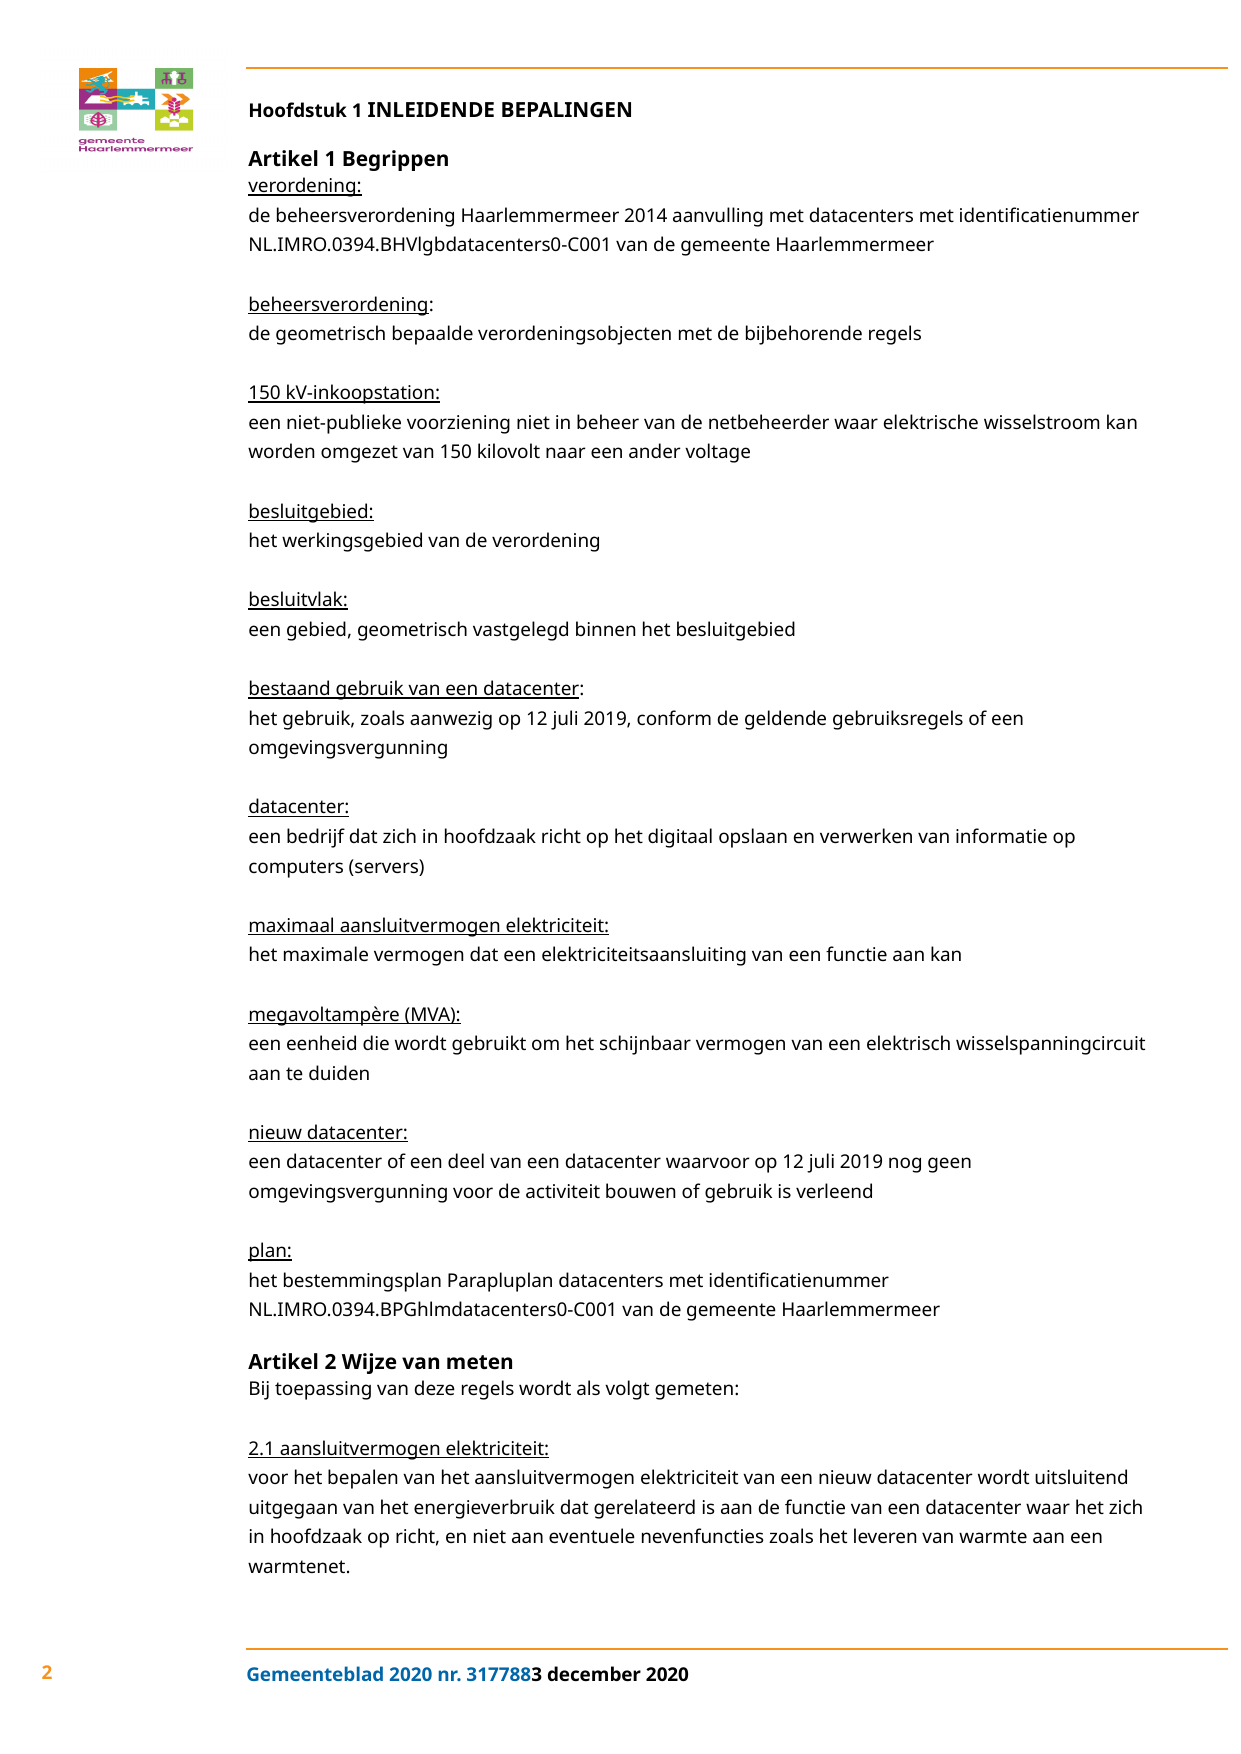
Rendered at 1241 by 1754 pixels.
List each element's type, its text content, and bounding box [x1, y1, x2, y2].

text verordening: [248, 172, 1152, 198]
text een datacenter of een deel van een datacenter waarvoor op 12 juli 2019 nog geen omgevingsvergunning voor de activiteit bouwen of gebruik is verleend [248, 1149, 1152, 1204]
picture [41, 47, 231, 172]
text besluitgebied: [248, 498, 1152, 524]
text beheersverordening: [248, 291, 1152, 317]
text besluitvlak: [248, 587, 1152, 612]
text het gebruik, zoals aanwezig op 12 juli 2019, conform de geldende gebruiksregels of een omgevingsvergunning [248, 705, 1152, 760]
text maximaal aansluitvermogen elektriciteit: [248, 912, 1152, 938]
text een niet-publieke voorziening niet in beheer van de netbeheerder waar elektrische wisselstroom kan worden omgezet van 150 kilovolt naar een ander voltage [248, 409, 1152, 464]
text Artikel 2 Wijze van meten [248, 1347, 1152, 1376]
text Hoofdstuk 1 INLEIDENDE BEPALINGEN [248, 95, 1152, 123]
text 2.1 aansluitvermogen elektriciteit: [248, 1435, 1152, 1460]
text de geometrisch bepaalde verordeningsobjecten met de bijbehorende regels [248, 320, 1152, 346]
text het maximale vermogen dat een elektriciteitsaansluiting van een functie aan kan [248, 942, 1152, 967]
text megavoltampère (MVA): [248, 1001, 1152, 1027]
text Bij toepassing van deze regels wordt als volgt gemeten: [248, 1376, 1152, 1401]
text bestaand gebruik van een datacenter: [248, 675, 1152, 701]
text het werkingsgebied van de verordening [248, 527, 1152, 553]
text plan: [248, 1237, 1152, 1263]
text voor het bepalen van het aansluitvermogen elektriciteit van een nieuw datacenter wordt uitsluitend uitgegaan van het energieverbruik dat gerelateerd is aan de functie van een datacenter waar het zich in hoofdzaak op richt, en niet aan eventuele nevenfuncties zoals het leveren van warmte aan een warmtenet. [248, 1464, 1152, 1579]
text een bedrijf dat zich in hoofdzaak richt op het digitaal opslaan en verwerken van informatie op computers (servers) [248, 823, 1152, 879]
text een eenheid die wordt gebruikt om het schijnbaar vermogen van een elektrisch wisselspanningcircuit aan te duiden [248, 1030, 1152, 1086]
text een gebied, geometrisch vastgelegd binnen het besluitgebied [248, 616, 1152, 642]
text 150 kV-inkoopstation: [248, 379, 1152, 405]
text Artikel 1 Begrippen [248, 144, 1152, 172]
text de beheersverordening Haarlemmermeer 2014 aanvulling met datacenters met identificatienummer NL.IMRO.0394.BHVlgbdatacenters0-C001 van de gemeente Haarlemmermeer [248, 202, 1152, 257]
text het bestemmingsplan Parapluplan datacenters met identificatienummer NL.IMRO.0394.BPGhlmdatacenters0-C001 van de gemeente Haarlemmermeer [248, 1267, 1152, 1322]
text datacenter: [248, 794, 1152, 819]
text nieuw datacenter: [248, 1119, 1152, 1145]
